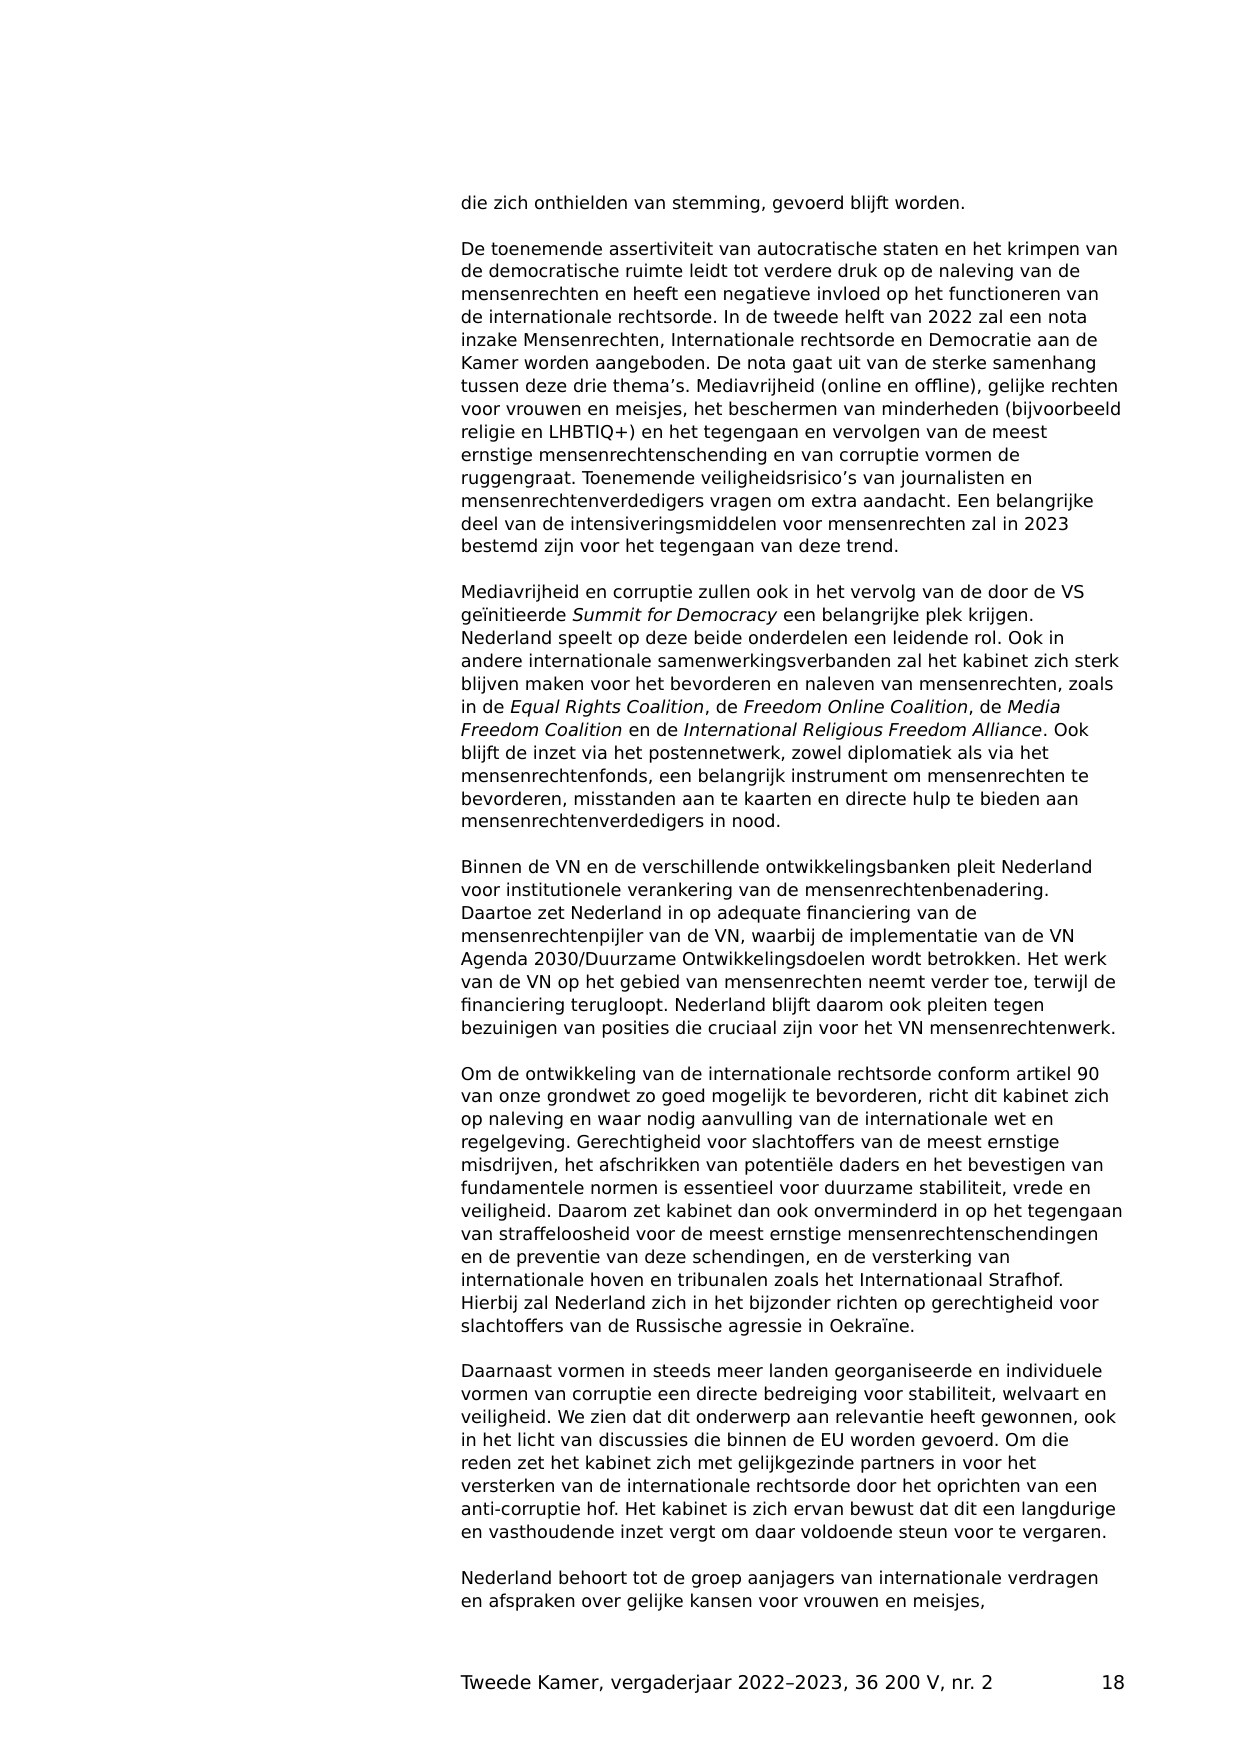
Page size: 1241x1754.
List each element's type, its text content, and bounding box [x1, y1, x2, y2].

text Daarnaast vormen in steeds meer landen georganiseerde en individuele vormen van corruptie een directe bedreiging voor stabiliteit, welvaart en veiligheid. We zien dat dit onderwerp aan relevantie heeft gewonnen, ook in het licht van discussies die binnen de EU worden gevoerd. Om die reden zet het kabinet zich met gelijkgezinde partners in voor het versterken van de internationale rechtsorde door het oprichten van een anti-corruptie hof. Het kabinet is zich ervan bewust dat dit een langdurige en vasthoudende inzet vergt om daar voldoende steun voor te vergaren. [461, 1359, 1125, 1543]
text Om de ontwikkeling van de internationale rechtsorde conform artikel 90 van onze grondwet zo goed mogelijk te bevorderen, richt dit kabinet zich op naleving en waar nodig aanvulling van de internationale wet en regelgeving. Gerechtigheid voor slachtoffers van de meest ernstige misdrijven, het afschrikken van potentiële daders en het bevestigen van fundamentele normen is essentieel voor duurzame stabiliteit, vrede en veiligheid. Daarom zet kabinet dan ook onverminderd in op het tegengaan van straffeloosheid voor de meest ernstige mensenrechtenschendingen en de preventie van deze schendingen, en de versterking van internationale hoven en tribunalen zoals het Internationaal Strafhof. Hierbij zal Nederland zich in het bijzonder richten op gerechtigheid voor slachtoffers van de Russische agressie in Oekraïne. [461, 1062, 1125, 1337]
text De toenemende assertiviteit van autocratische staten en het krimpen van de democratische ruimte leidt tot verdere druk op de naleving van de mensenrechten en heeft een negatieve invloed op het functioneren van de internationale rechtsorde. In de tweede helft van 2022 zal een nota inzake Mensenrechten, Internationale rechtsorde en Democratie aan de Kamer worden aangeboden. De nota gaat uit van de sterke samenhang tussen deze drie thema’s. Mediavrijheid (online en offline), gelijke rechten voor vrouwen en meisjes, het beschermen van minderheden (bijvoorbeeld religie en LHBTIQ+) en het tegengaan en vervolgen van de meest ernstige mensenrechtenschending en van corruptie vormen de ruggengraat. Toenemende veiligheidsrisico’s van journalisten en mensenrechtenverdedigers vragen om extra aandacht. Een belangrijke deel van de intensiveringsmiddelen voor mensenrechten zal in 2023 bestemd zijn voor het tegengaan van deze trend. [461, 237, 1125, 557]
text Mediavrijheid en corruptie zullen ook in het vervolg van de door de VS geïnitieerde Summit for Democracy een belangrijke plek krijgen. Nederland speelt op deze beide onderdelen een leidende rol. Ook in andere internationale samenwerkingsverbanden zal het kabinet zich sterk blijven maken voor het bevorderen en naleven van mensenrechten, zoals in de Equal Rights Coalition, de Freedom Online Coalition, de Media Freedom Coalition en de International Religious Freedom Alliance. Ook blijft de inzet via het postennetwerk, zowel diplomatiek als via het mensenrechtenfonds, een belangrijk instrument om mensenrechten te bevorderen, misstanden aan te kaarten en directe hulp te bieden aan mensenrechtenverdedigers in nood. [461, 580, 1125, 832]
text Binnen de VN en de verschillende ontwikkelingsbanken pleit Nederland voor institutionele verankering van de mensenrechtenbenadering. Daartoe zet Nederland in op adequate financiering van de mensenrechtenpijler van de VN, waarbij de implementatie van de VN Agenda 2030/Duurzame Ontwikkelingsdoelen wordt betrokken. Het werk van de VN op het gebied van mensenrechten neemt verder toe, terwijl de financiering terugloopt. Nederland blijft daarom ook pleiten tegen bezuinigen van posities die cruciaal zijn voor het VN mensenrechtenwerk. [461, 855, 1125, 1039]
text Nederland behoort tot de groep aanjagers van internationale verdragen en afspraken over gelijke kansen voor vrouwen en meisjes, [461, 1566, 1125, 1612]
text die zich onthielden van stemming, gevoerd blijft worden. [461, 191, 1125, 214]
